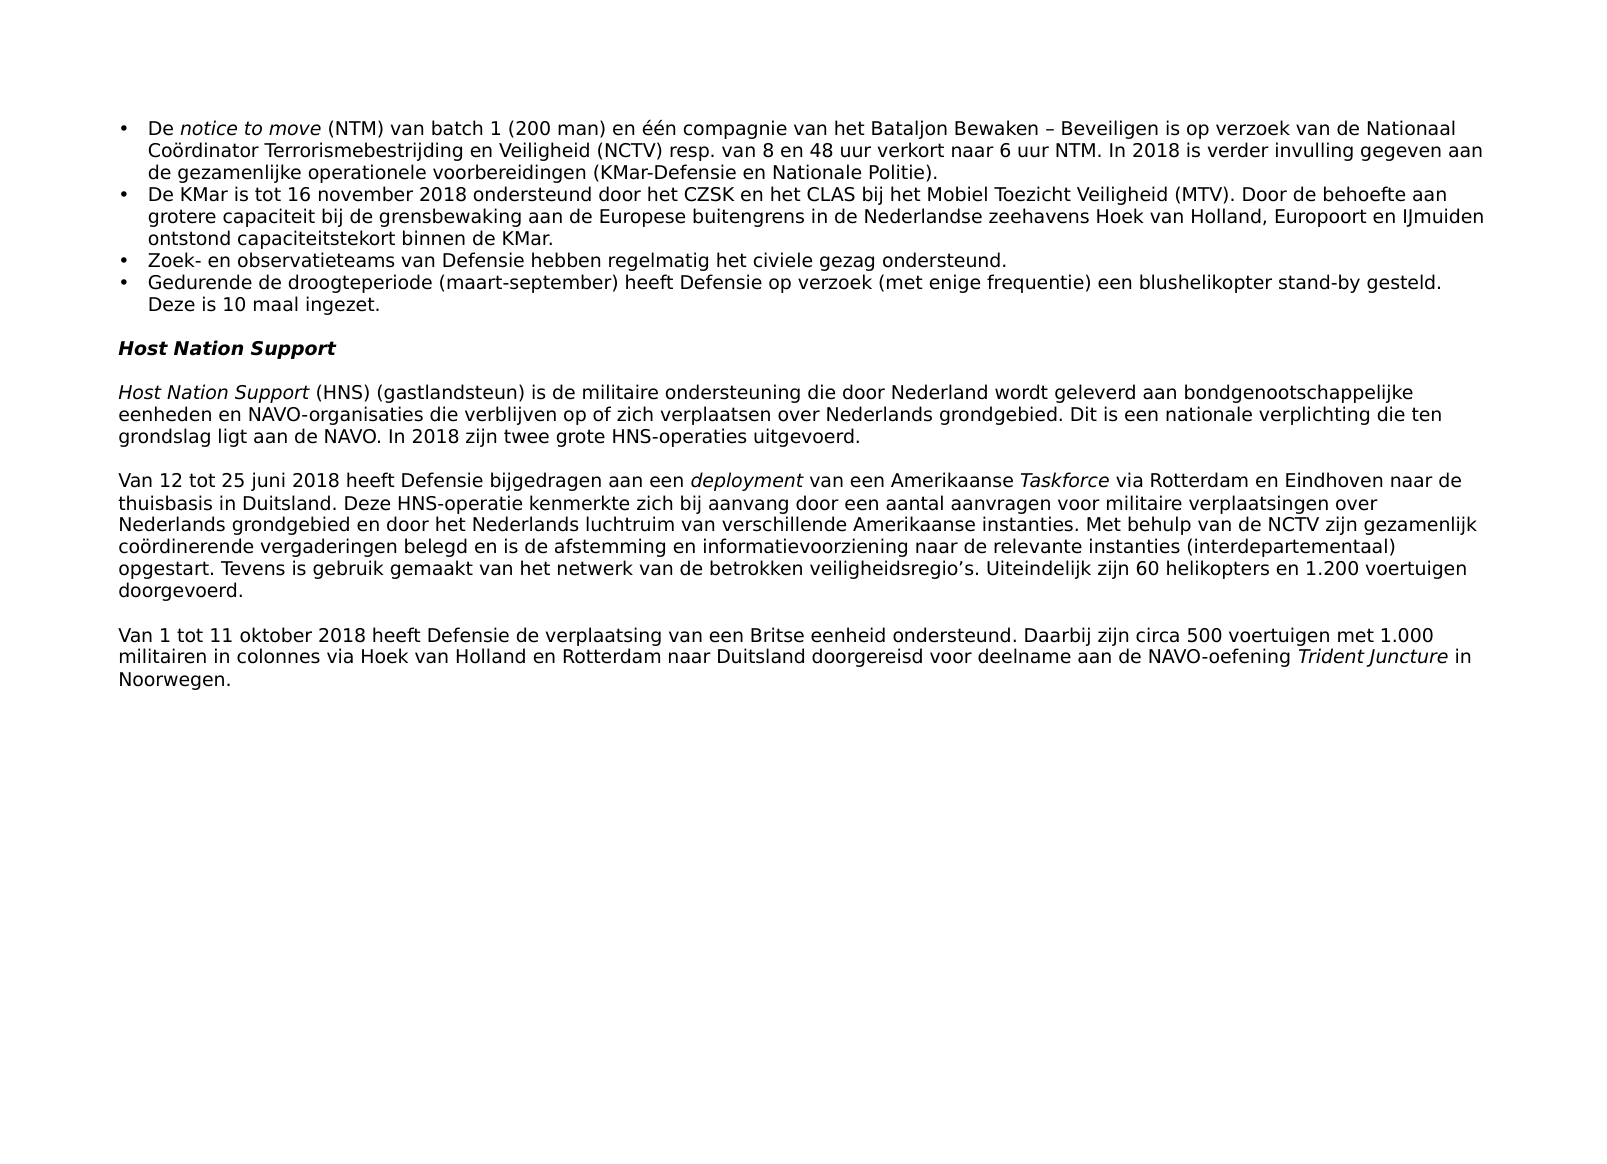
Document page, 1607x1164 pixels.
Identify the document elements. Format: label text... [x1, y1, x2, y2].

text • De notice to move (NTM) van batch 1 (200 man) en één compagnie van het Bataljon Bewaken – Beveiligen is op verzoek van de Nationaal Coördinator Terrorismebestrijding en Veiligheid (NCTV) resp. van 8 en 48 uur verkort naar 6 uur NTM. In 2018 is verder invulling gegeven aan de gezamenlijke operationele voorbereidingen (KMar-Defensie en Nationale Politie). [118, 118, 1488, 184]
text • Gedurende de droogteperiode (maart-september) heeft Defensie op verzoek (met enige frequentie) een blushelikopter stand-by gesteld. Deze is 10 maal ingezet. [118, 272, 1488, 316]
text Host Nation Support (HNS) (gastlandsteun) is de militaire ondersteuning die door Nederland wordt geleverd aan bondgenootschappelijke eenheden en NAVO-organisaties die verblijven op of zich verplaatsen over Nederlands grondgebied. Dit is een nationale verplichting die ten grondslag ligt aan de NAVO. In 2018 zijn twee grote HNS-operaties uitgevoerd. [118, 382, 1488, 448]
text Van 1 tot 11 oktober 2018 heeft Defensie de verplaatsing van een Britse eenheid ondersteund. Daarbij zijn circa 500 voertuigen met 1.000 militairen in colonnes via Hoek van Holland en Rotterdam naar Duitsland doorgereisd voor deelname aan de NAVO-oefening Trident Juncture in Noorwegen. [118, 624, 1488, 690]
text • Zoek- en observatieteams van Defensie hebben regelmatig het civiele gezag ondersteund. [118, 250, 1488, 272]
text Van 12 tot 25 juni 2018 heeft Defensie bijgedragen aan een deployment van een Amerikaanse Taskforce via Rotterdam en Eindhoven naar de thuisbasis in Duitsland. Deze HNS-operatie kenmerkte zich bij aanvang door een aantal aanvragen voor militaire verplaatsingen over Nederlands grondgebied en door het Nederlands luchtruim van verschillende Amerikaanse instanties. Met behulp van de NCTV zijn gezamenlijk coördinerende vergaderingen belegd en is de afstemming en informatievoorziening naar de relevante instanties (interdepartementaal) opgestart. Tevens is gebruik gemaakt van het netwerk van de betrokken veiligheidsregio’s. Uiteindelijk zijn 60 helikopters en 1.200 voertuigen doorgevoerd. [118, 470, 1488, 602]
text • De KMar is tot 16 november 2018 ondersteund door het CZSK en het CLAS bij het Mobiel Toezicht Veiligheid (MTV). Door de behoefte aan grotere capaciteit bij de grensbewaking aan de Europese buitengrens in de Nederlandse zeehavens Hoek van Holland, Europoort en IJmuiden ontstond capaciteitstekort binnen de KMar. [118, 184, 1488, 250]
subtitle Host Nation Support [118, 338, 1488, 360]
